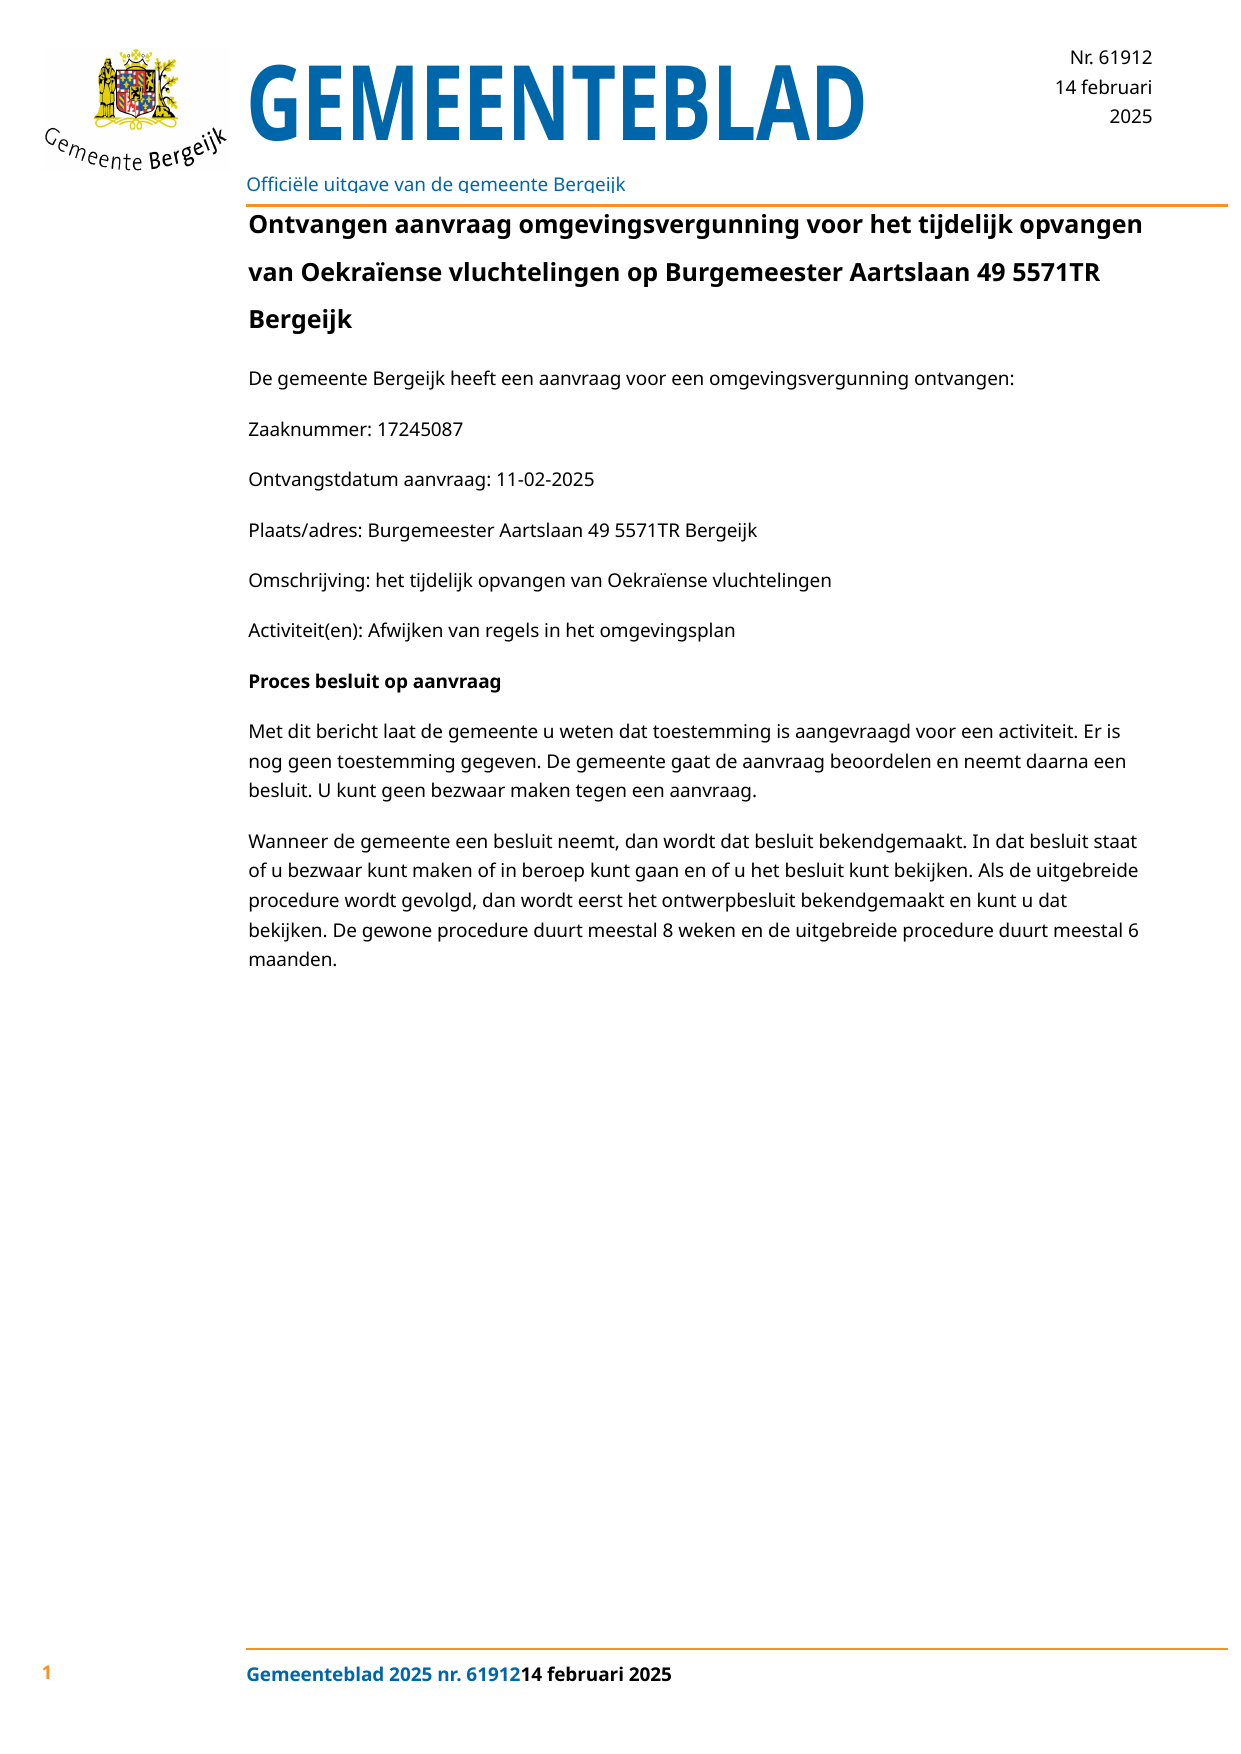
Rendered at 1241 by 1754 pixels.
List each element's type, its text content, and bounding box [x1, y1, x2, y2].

text Proces besluit op aanvraag [248, 668, 1152, 694]
text De gemeente Bergeijk heeft een aanvraag voor een omgevingsvergunning ontvangen: [248, 366, 1152, 391]
picture [41, 47, 231, 172]
text Omschrijving: het tijdelijk opvangen van Oekraïense vluchtelingen [248, 567, 1152, 593]
text Met dit bericht laat de gemeente u weten dat toestemming is aangevraagd voor een activiteit. Er is nog geen toestemming gegeven. De gemeente gaat de aanvraag beoordelen en neemt daarna een besluit. U kunt geen bezwaar maken tegen een aanvraag. [248, 718, 1152, 803]
text Activiteit(en): Afwijken van regels in het omgevingsplan [248, 618, 1152, 643]
text Wanneer de gemeente een besluit neemt, dan wordt dat besluit bekendgemaakt. In dat besluit staat of u bezwaar kunt maken of in beroep kunt gaan en of u het besluit kunt bekijken. Als de uitgebreide procedure wordt gevolgd, dan wordt eerst het ontwerpbesluit bekendgemaakt en kunt u dat bekijken. De gewone procedure duurt meestal 8 weken en de uitgebreide procedure duurt meestal 6 maanden. [248, 828, 1152, 972]
text Zaaknummer: 17245087 [248, 416, 1152, 442]
text Plaats/adres: Burgemeester Aartslaan 49 5571TR Bergeijk [248, 517, 1152, 542]
text Ontvangen aanvraag omgevingsvergunning voor het tijdelijk opvangen van Oekraïense vluchtelingen op Burgemeester Aartslaan 49 5571TR Bergeijk [248, 207, 1152, 336]
text Ontvangstdatum aanvraag: 11-02-2025 [248, 466, 1152, 492]
